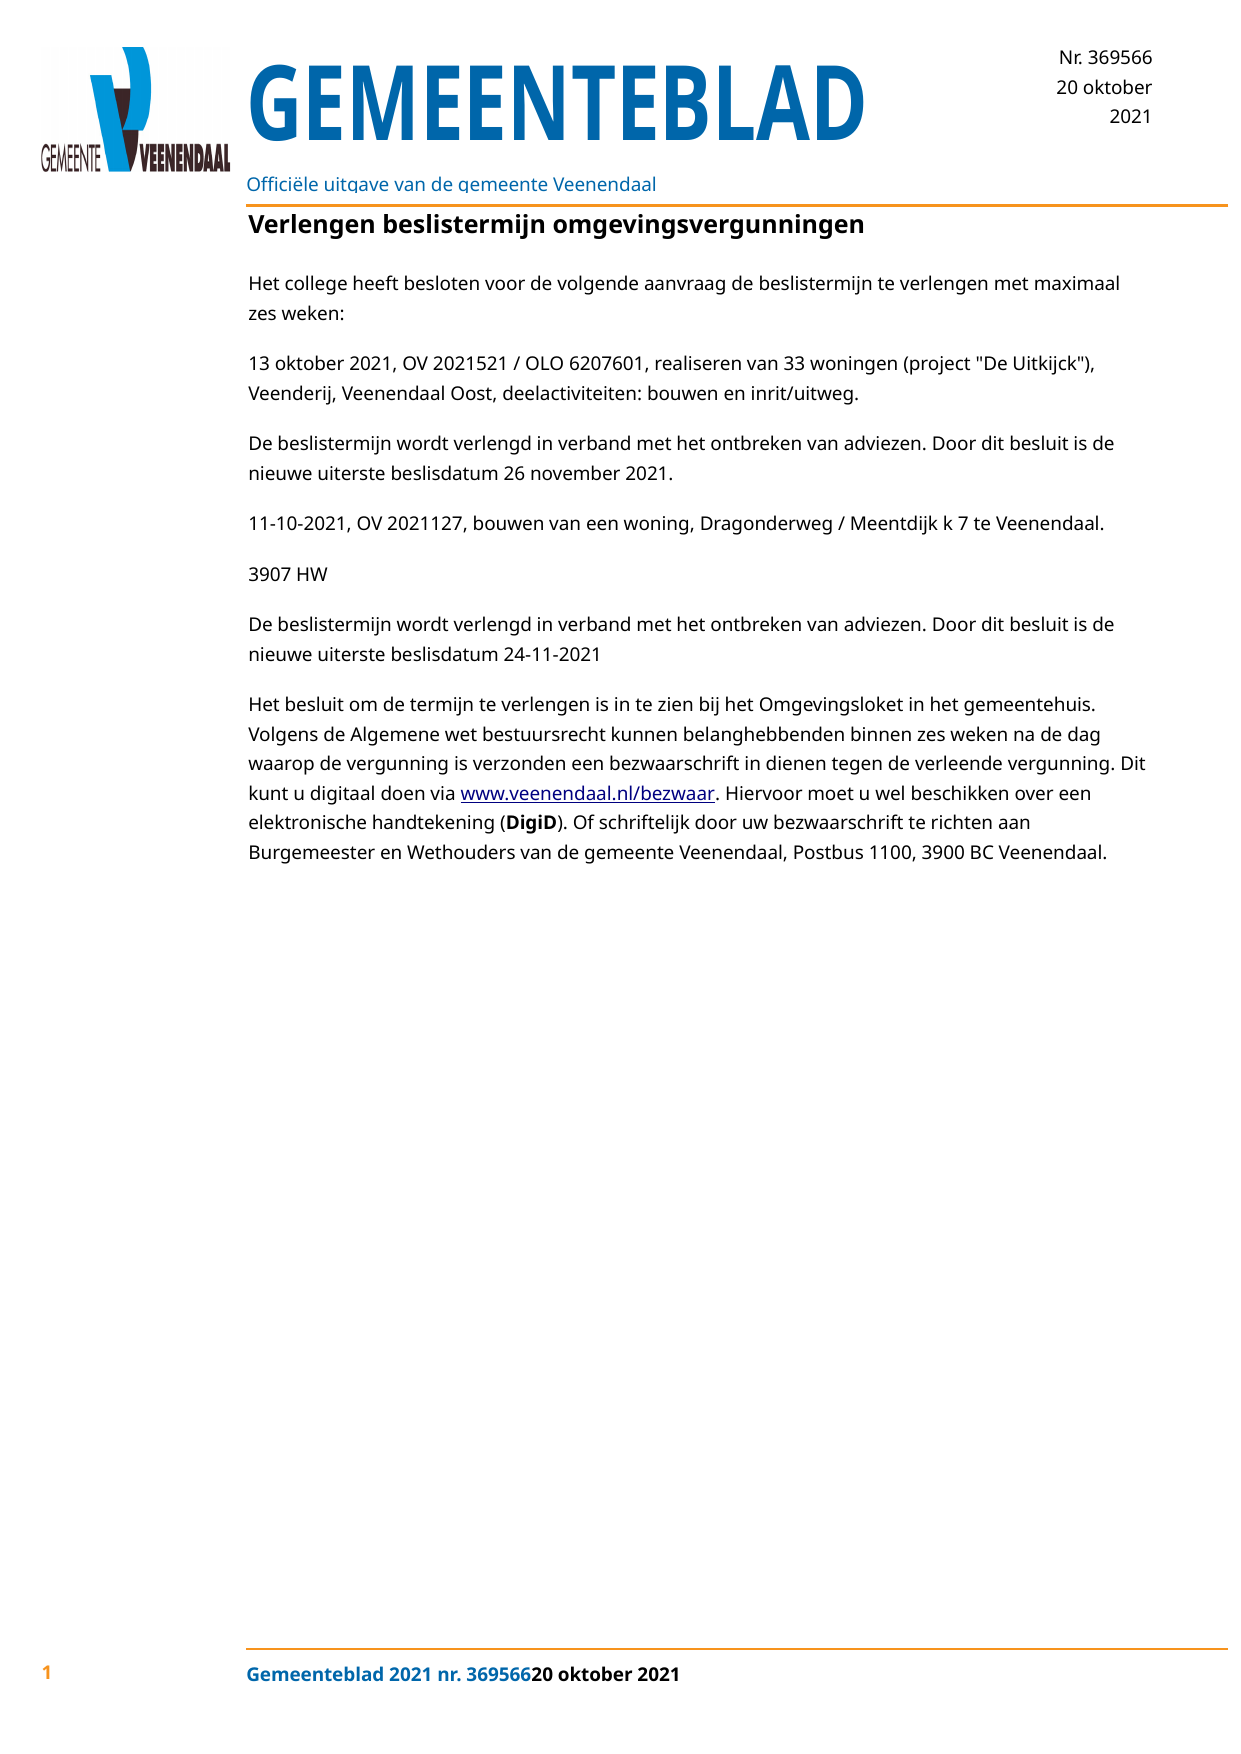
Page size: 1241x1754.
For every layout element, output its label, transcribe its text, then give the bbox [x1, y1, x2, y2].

text 13 oktober 2021, OV 2021521 / OLO 6207601, realiseren van 33 woningen (project "De Uitkijck"), Veenderij, Veenendaal Oost, deelactiviteiten: bouwen en inrit/uitweg. [248, 350, 1152, 406]
picture [123, 47, 231, 172]
text De beslistermijn wordt verlengd in verband met het ontbreken van adviezen. Door dit besluit is de nieuwe uiterste beslisdatum 24-11-2021 [248, 611, 1152, 666]
text Het college heeft besloten voor de volgende aanvraag de beslistermijn te verlengen met maximaal zes weken: [248, 270, 1152, 326]
text De beslistermijn wordt verlengd in verband met het ontbreken van adviezen. Door dit besluit is de nieuwe uiterste beslisdatum 26 november 2021. [248, 430, 1152, 486]
picture [41, 47, 130, 172]
text Verlengen beslistermijn omgevingsvergunningen [248, 207, 1152, 241]
text 11-10-2021, OV 2021127, bouwen van een woning, Dragonderweg / Meentdijk k 7 te Veenendaal. [248, 510, 1152, 536]
text 3907 HW [248, 561, 1152, 586]
text Het besluit om de termijn te verlengen is in te zien bij het Omgevingsloket in het gemeentehuis. Volgens de Algemene wet bestuursrecht kunnen belanghebbenden binnen zes weken na de dag waarop de vergunning is verzonden een bezwaarschrift in dienen tegen de verleende vergunning. Dit kunt u digitaal doen via www.veenendaal.nl/bezwaar. Hiervoor moet u wel beschikken over een elektronische handtekening (DigiD). Of schriftelijk door uw bezwaarschrift te richten aan Burgemeester en Wethouders van de gemeente Veenendaal, Postbus 1100, 3900 BC Veenendaal. [248, 691, 1152, 865]
